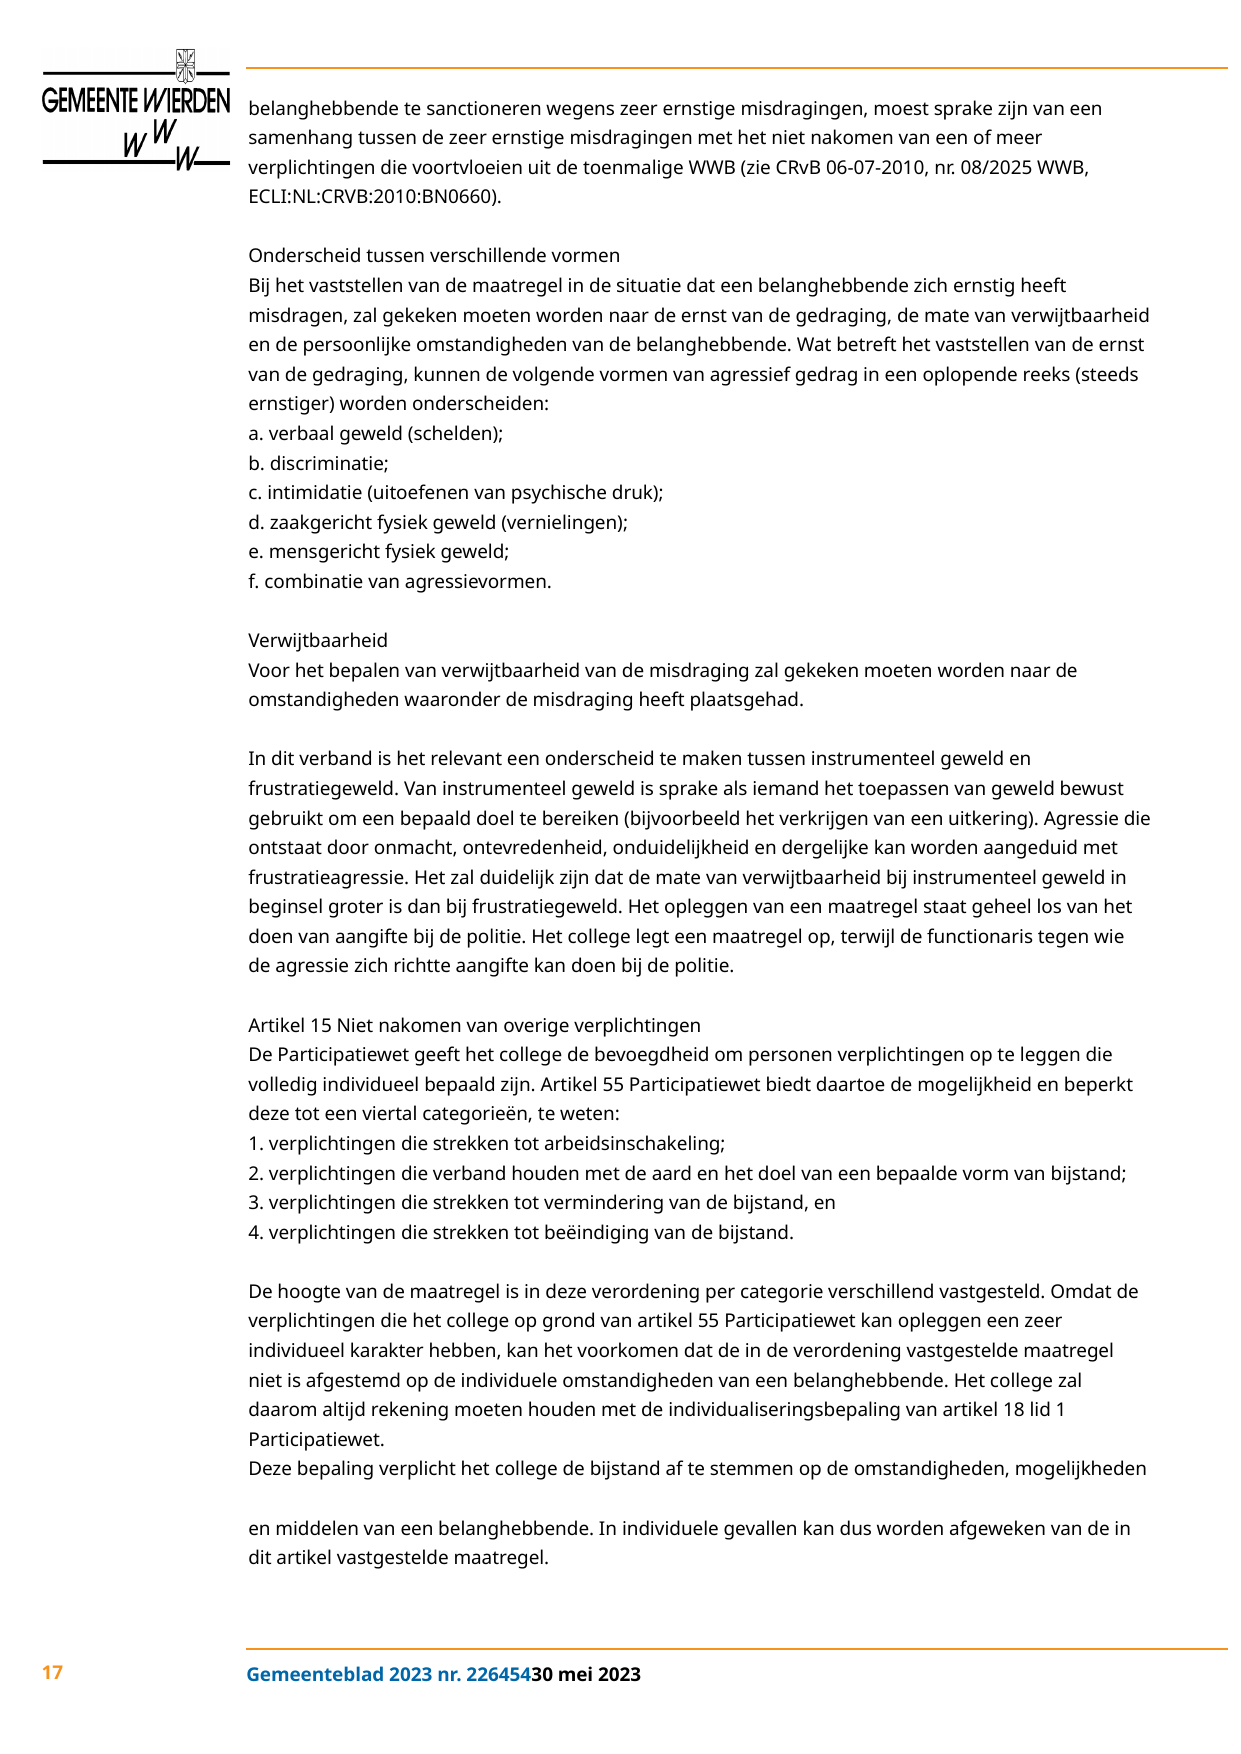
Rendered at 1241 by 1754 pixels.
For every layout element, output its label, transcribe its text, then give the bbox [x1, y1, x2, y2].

text Voor het bepalen van verwijtbaarheid van de misdraging zal gekeken moeten worden naar de omstandigheden waaronder de misdraging heeft plaatsgehad. [248, 657, 1152, 712]
text en middelen van een belanghebbende. In individuele gevallen kan dus worden afgeweken van de in dit artikel vastgestelde maatregel. [248, 1515, 1152, 1570]
text 1. verplichtingen die strekken tot arbeidsinschakeling; [248, 1130, 1152, 1156]
text Deze bepaling verplicht het college de bijstand af te stemmen op de omstandigheden, mogelijkheden [248, 1456, 1152, 1481]
text e. mensgericht fysiek geweld; [248, 538, 1152, 564]
text c. intimidatie (uitoefenen van psychische druk); [248, 479, 1152, 505]
text b. discriminatie; [248, 450, 1152, 476]
text Verwijtbaarheid [248, 627, 1152, 653]
text a. verbaal geweld (schelden); [248, 420, 1152, 446]
text d. zaakgericht fysiek geweld (vernielingen); [248, 509, 1152, 535]
text De Participatiewet geeft het college de bevoegdheid om personen verplichtingen op te leggen die volledig individueel bepaald zijn. Artikel 55 Participatiewet biedt daartoe de mogelijkheid en beperkt deze tot een viertal categorieën, te weten: [248, 1041, 1152, 1126]
text Artikel 15 Niet nakomen van overige verplichtingen [248, 1012, 1152, 1038]
text f. combinatie van agressievormen. [248, 568, 1152, 594]
text In dit verband is het relevant een onderscheid te maken tussen instrumenteel geweld en frustratiegeweld. Van instrumenteel geweld is sprake als iemand het toepassen van geweld bewust gebruikt om een bepaald doel te bereiken (bijvoorbeeld het verkrijgen van een uitkering). Agressie die ontstaat door onmacht, ontevredenheid, onduidelijkheid en dergelijke kan worden aangeduid met frustratieagressie. Het zal duidelijk zijn dat de mate van verwijtbaarheid bij instrumenteel geweld in beginsel groter is dan bij frustratiegeweld. Het opleggen van een maatregel staat geheel los van het doen van aangifte bij de politie. Het college legt een maatregel op, terwijl de functionaris tegen wie de agressie zich richtte aangifte kan doen bij de politie. [248, 746, 1152, 978]
picture [41, 47, 231, 172]
text 3. verplichtingen die strekken tot vermindering van de bijstand, en [248, 1189, 1152, 1215]
text 2. verplichtingen die verband houden met de aard en het doel van een bepaalde vorm van bijstand; [248, 1160, 1152, 1186]
text De hoogte van de maatregel is in deze verordening per categorie verschillend vastgesteld. Omdat de verplichtingen die het college op grond van artikel 55 Participatiewet kan opleggen een zeer individueel karakter hebben, kan het voorkomen dat de in de verordening vastgestelde maatregel niet is afgestemd op de individuele omstandigheden van een belanghebbende. Het college zal daarom altijd rekening moeten houden met de individualiseringsbepaling van artikel 18 lid 1 Participatiewet. [248, 1278, 1152, 1452]
text belanghebbende te sanctioneren wegens zeer ernstige misdragingen, moest sprake zijn van een samenhang tussen de zeer ernstige misdragingen met het niet nakomen van een of meer verplichtingen die voortvloeien uit de toenmalige WWB (zie CRvB 06-07-2010, nr. 08/2025 WWB, ECLI:NL:CRVB:2010:BN0660). [248, 95, 1152, 209]
text Onderscheid tussen verschillende vormen [248, 243, 1152, 268]
text Bij het vaststellen van de maatregel in de situatie dat een belanghebbende zich ernstig heeft misdragen, zal gekeken moeten worden naar de ernst van de gedraging, de mate van verwijtbaarheid en de persoonlijke omstandigheden van de belanghebbende. Wat betreft het vaststellen van de ernst van de gedraging, kunnen de volgende vormen van agressief gedrag in een oplopende reeks (steeds ernstiger) worden onderscheiden: [248, 272, 1152, 416]
text 4. verplichtingen die strekken tot beëindiging van de bijstand. [248, 1219, 1152, 1245]
